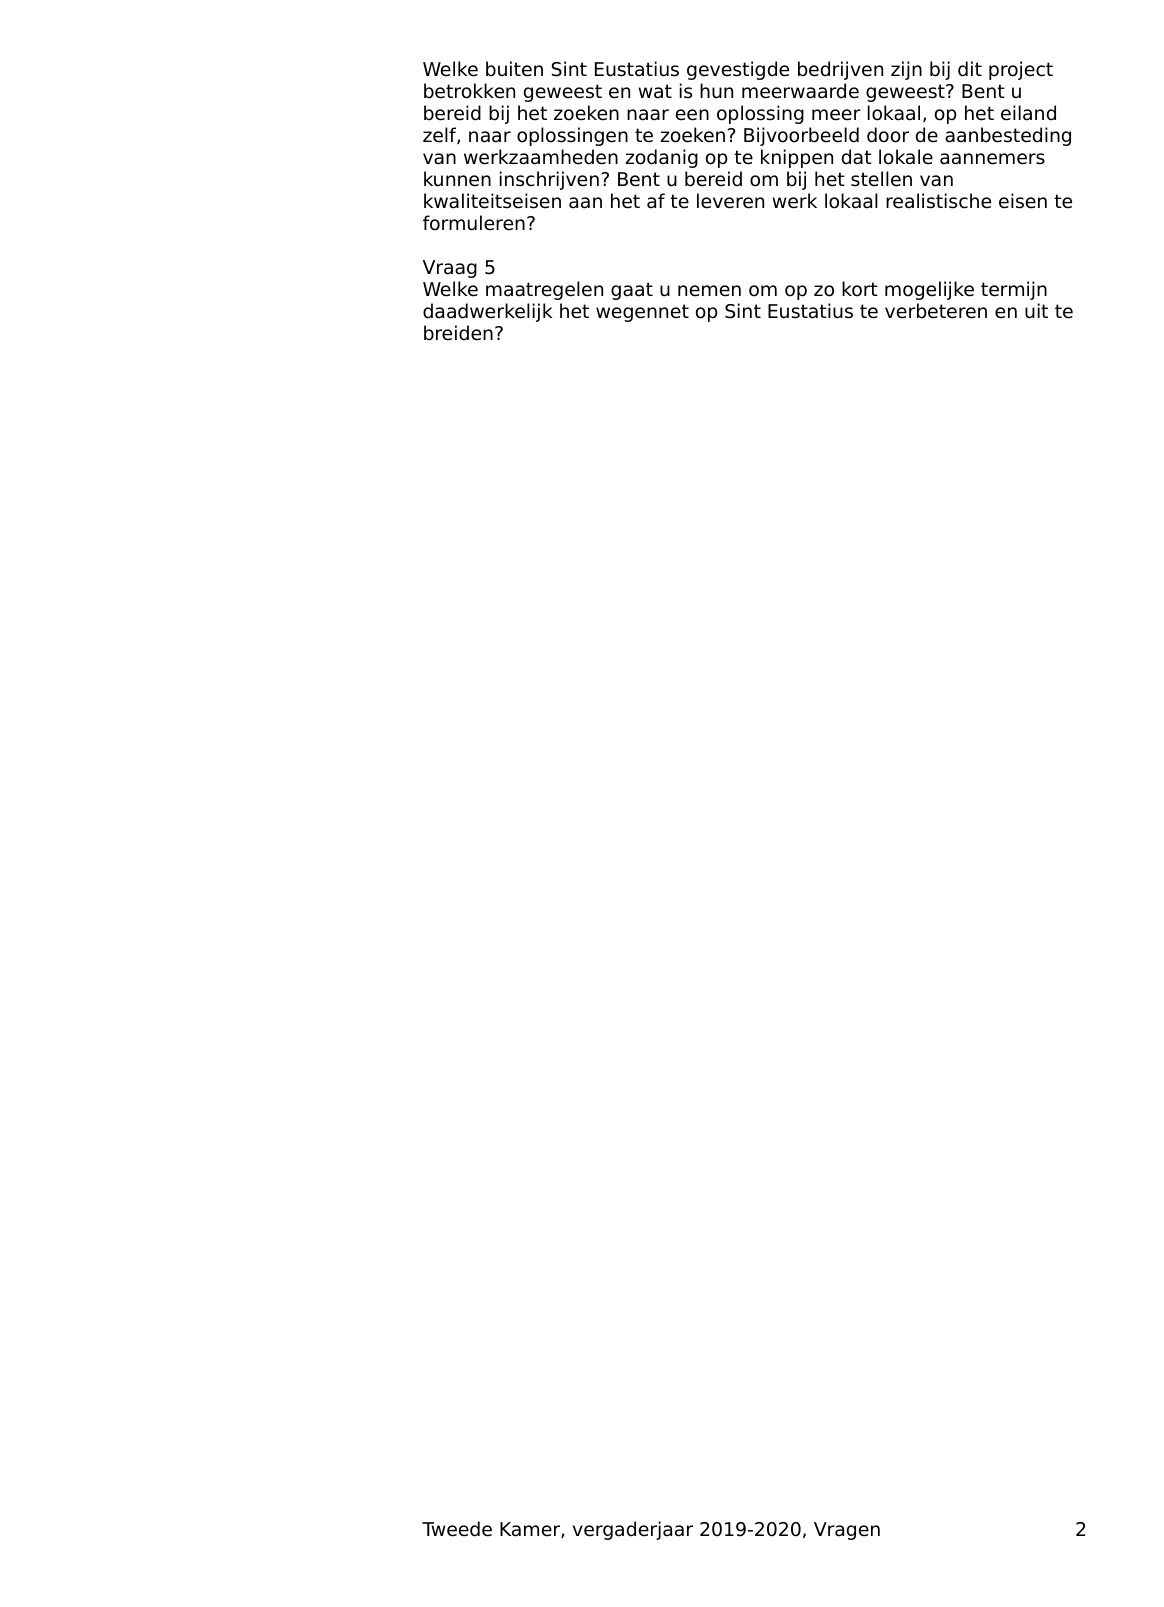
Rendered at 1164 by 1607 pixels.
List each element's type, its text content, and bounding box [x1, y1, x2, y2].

text Vraag 5 [422, 257, 1087, 279]
text Welke buiten Sint Eustatius gevestigde bedrijven zijn bij dit project betrokken geweest en wat is hun meerwaarde geweest? Bent u bereid bij het zoeken naar een oplossing meer lokaal, op het eiland zelf, naar oplossingen te zoeken? Bijvoorbeeld door de aanbesteding van werkzaamheden zodanig op te knippen dat lokale aannemers kunnen inschrijven? Bent u bereid om bij het stellen van kwaliteitseisen aan het af te leveren werk lokaal realistische eisen te formuleren? [422, 59, 1087, 235]
text Welke maatregelen gaat u nemen om op zo kort mogelijke termijn daadwerkelijk het wegennet op Sint Eustatius te verbeteren en uit te breiden? [422, 279, 1087, 345]
